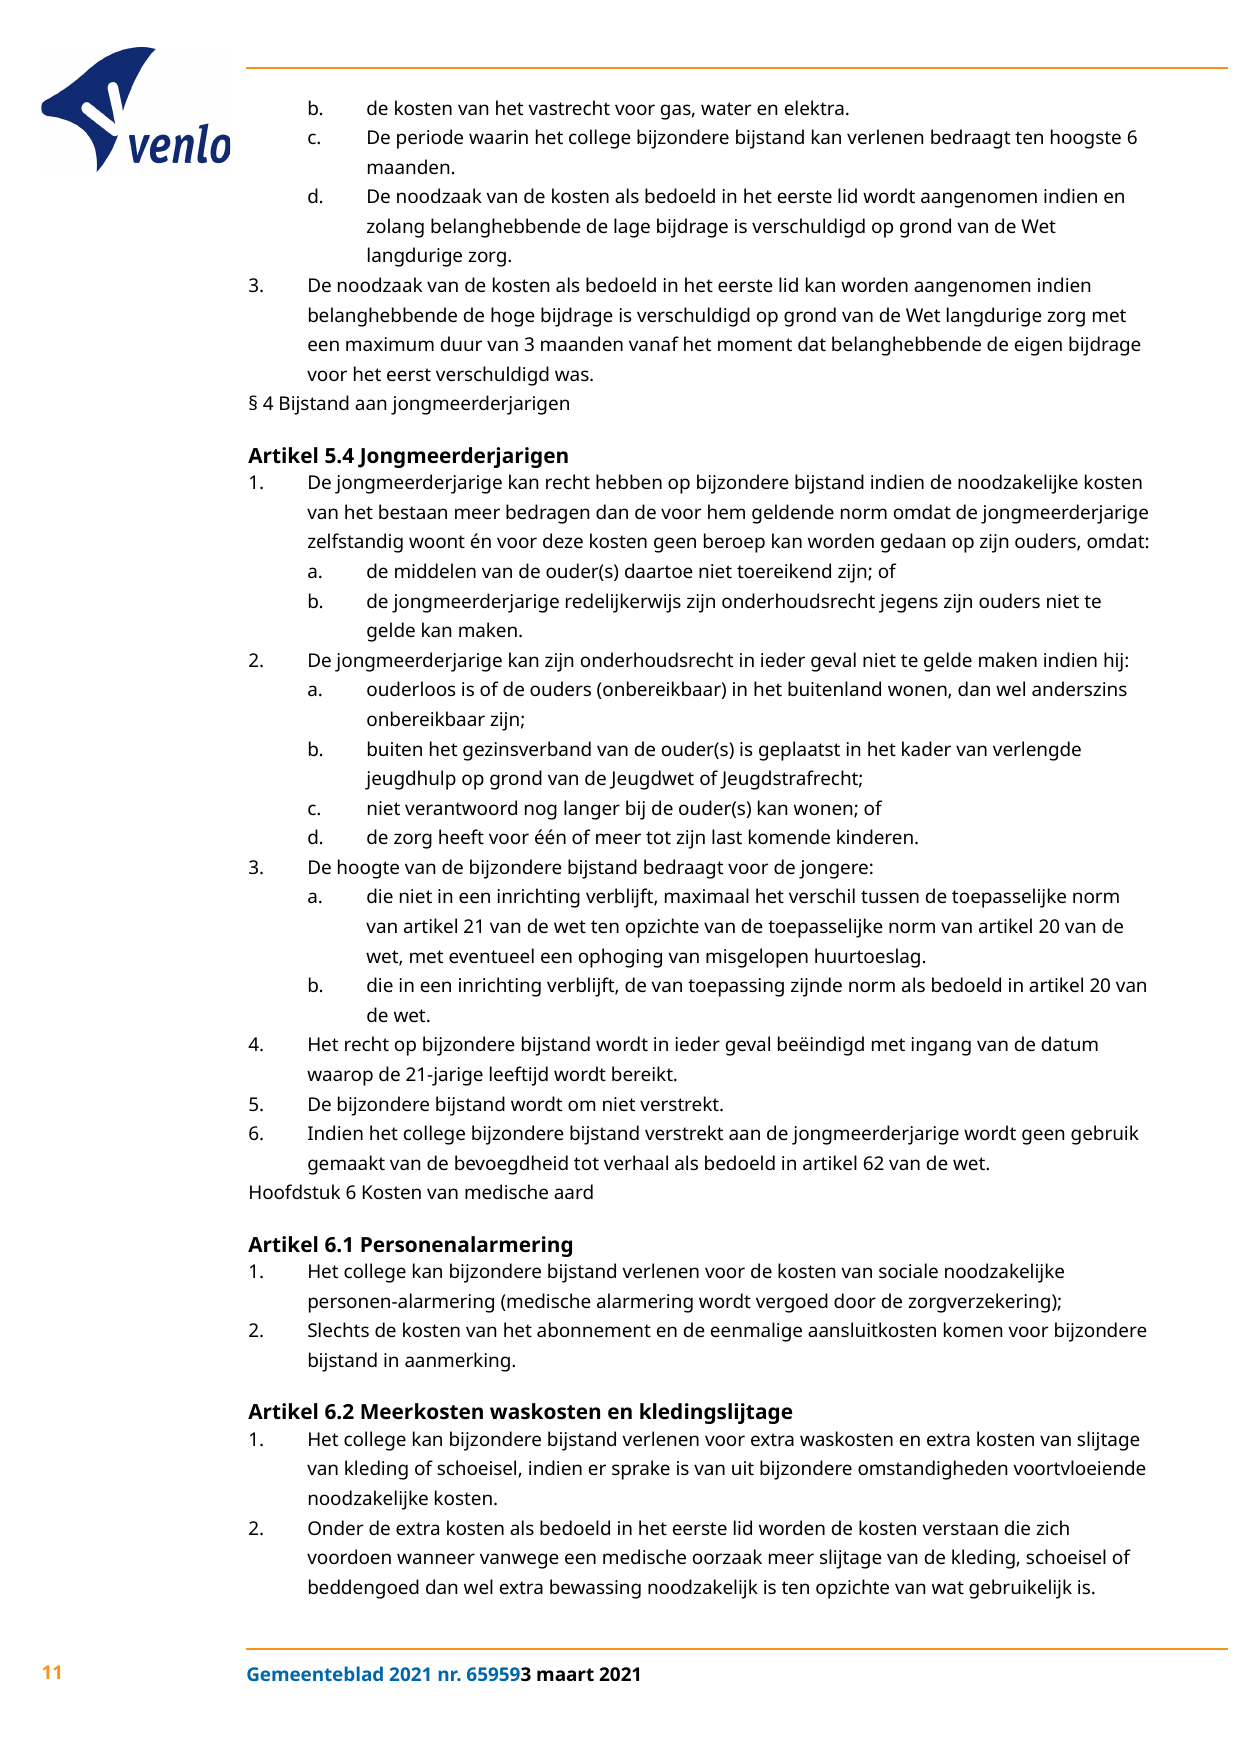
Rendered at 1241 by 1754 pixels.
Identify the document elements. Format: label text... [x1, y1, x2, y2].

list Het college kan bijzondere bijstand verlenen voor de kosten van sociale noodzakelijke personen-alarmering (medische alarmering wordt vergoed door de zorgverzekering); [248, 1258, 1152, 1314]
list die niet in een inrichting verblijft, maximaal het verschil tussen de toepasselijke norm van artikel 21 van de wet ten opzichte van de toepasselijke norm van artikel 20 van de wet, met eventueel een ophoging van misgelopen huurtoeslag. [307, 884, 1152, 968]
list Slechts de kosten van het abonnement en de eenmalige aansluitkosten komen voor bijzondere bijstand in aanmerking. [248, 1317, 1152, 1373]
text § 4 Bijstand aan jongmeerderjarigen [248, 391, 1152, 416]
list niet verantwoord nog langer bij de ouder(s) kan wonen; of [307, 795, 1152, 821]
picture [41, 47, 231, 172]
list de kosten van het vastrecht voor gas, water en elektra. [307, 95, 1152, 121]
list De bijzondere bijstand wordt om niet verstrekt. [248, 1091, 1152, 1116]
text Artikel 6.1 Personenalarmering [248, 1230, 1152, 1258]
list De hoogte van de bijzondere bijstand bedraagt voor de jongere: [248, 854, 1152, 880]
list De noodzaak van de kosten als bedoeld in het eerste lid kan worden aangenomen indien belanghebbende de hoge bijdrage is verschuldigd op grond van de Wet langdurige zorg met een maximum duur van 3 maanden vanaf het moment dat belanghebbende de eigen bijdrage voor het eerst verschuldigd was. [248, 272, 1152, 387]
text Artikel 6.2 Meerkosten waskosten en kledingslijtage [248, 1397, 1152, 1426]
list de middelen van de ouder(s) daartoe niet toereikend zijn; of [307, 558, 1152, 584]
list de zorg heeft voor één of meer tot zijn last komende kinderen. [307, 824, 1152, 850]
list die in een inrichting verblijft, de van toepassing zijnde norm als bedoeld in artikel 20 van de wet. [307, 972, 1152, 1028]
list De jongmeerderjarige kan recht hebben op bijzondere bijstand indien de noodzakelijke kosten van het bestaan meer bedragen dan de voor hem geldende norm omdat de jongmeerderjarige zelfstandig woont én voor deze kosten geen beroep kan worden gedaan op zijn ouders, omdat: [248, 469, 1152, 554]
list de jongmeerderjarige redelijkerwijs zijn onderhoudsrecht jegens zijn ouders niet te gelde kan maken. [307, 588, 1152, 643]
list De periode waarin het college bijzondere bijstand kan verlenen bedraagt ten hoogste 6 maanden. [307, 124, 1152, 180]
text Artikel 5.4 Jongmeerderjarigen [248, 441, 1152, 469]
list De jongmeerderjarige kan zijn onderhoudsrecht in ieder geval niet te gelde maken indien hij: [248, 647, 1152, 673]
list buiten het gezinsverband van de ouder(s) is geplaatst in het kader van verlengde jeugdhulp op grond van de Jeugdwet of Jeugdstrafrecht; [307, 736, 1152, 791]
list Het recht op bijzondere bijstand wordt in ieder geval beëindigd met ingang van de datum waarop de 21-jarige leeftijd wordt bereikt. [248, 1032, 1152, 1087]
list De noodzaak van de kosten als bedoeld in het eerste lid wordt aangenomen indien en zolang belanghebbende de lage bijdrage is verschuldigd op grond van de Wet langdurige zorg. [307, 183, 1152, 268]
list Indien het college bijzondere bijstand verstrekt aan de jongmeerderjarige wordt geen gebruik gemaakt van de bevoegdheid tot verhaal als bedoeld in artikel 62 van de wet. [248, 1120, 1152, 1176]
list Het college kan bijzondere bijstand verlenen voor extra waskosten en extra kosten van slijtage van kleding of schoeisel, indien er sprake is van uit bijzondere omstandigheden voortvloeiende noodzakelijke kosten. [248, 1426, 1152, 1511]
text Hoofdstuk 6 Kosten van medische aard [248, 1179, 1152, 1205]
list ouderloos is of de ouders (onbereikbaar) in het buitenland wonen, dan wel anderszins onbereikbaar zijn; [307, 677, 1152, 732]
list Onder de extra kosten als bedoeld in het eerste lid worden de kosten verstaan die zich voordoen wanneer vanwege een medische oorzaak meer slijtage van de kleding, schoeisel of beddengoed dan wel extra bewassing noodzakelijk is ten opzichte van wat gebruikelijk is. [248, 1515, 1152, 1599]
